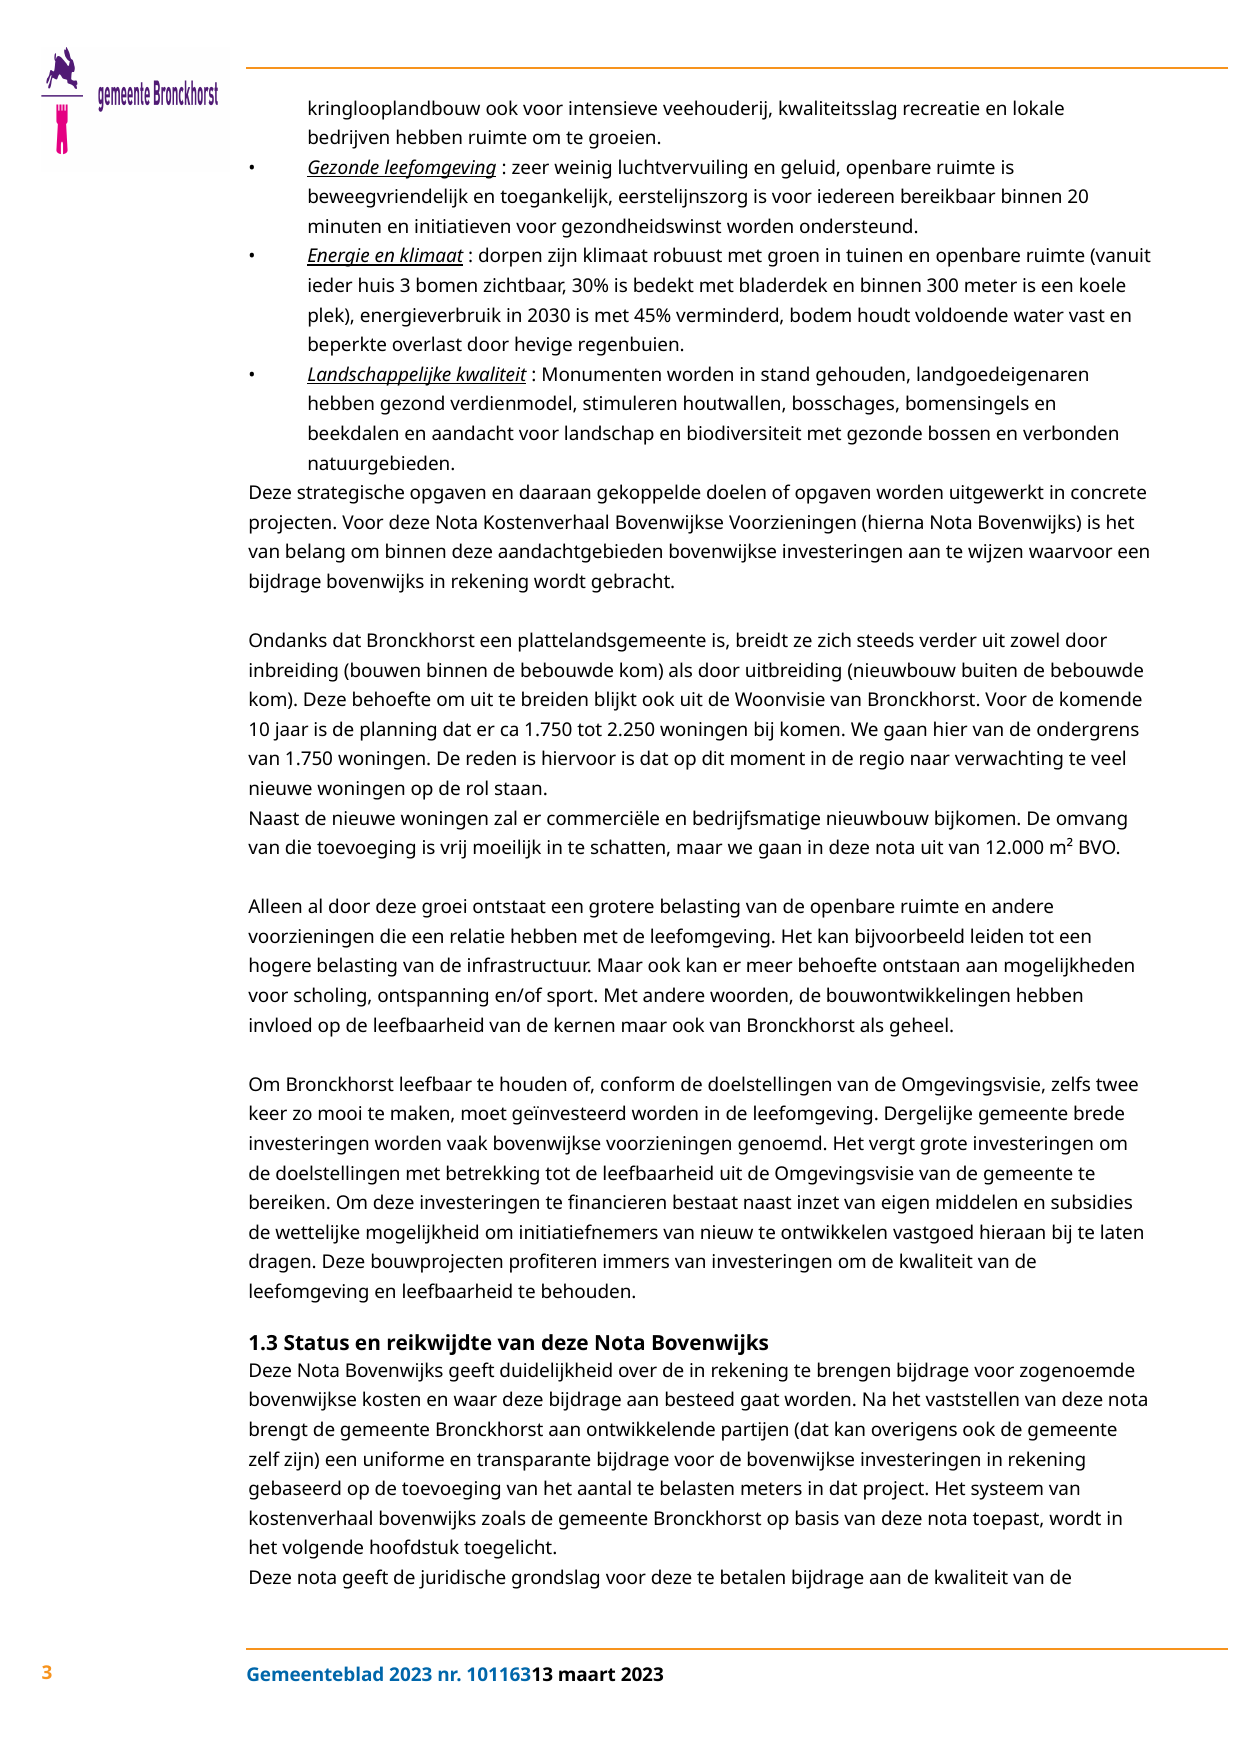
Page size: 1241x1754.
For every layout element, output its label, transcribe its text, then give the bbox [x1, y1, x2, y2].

text Deze Nota Bovenwijks geeft duidelijkheid over de in rekening te brengen bijdrage voor zogenoemde bovenwijkse kosten en waar deze bijdrage aan besteed gaat worden. Na het vaststellen van deze nota brengt de gemeente Bronckhorst aan ontwikkelende partijen (dat kan overigens ook de gemeente zelf zijn) een uniforme en transparante bijdrage voor de bovenwijkse investeringen in rekening gebaseerd op de toevoeging van het aantal te belasten meters in dat project. Het systeem van kostenverhaal bovenwijks zoals de gemeente Bronckhorst op basis van deze nota toepast, wordt in het volgende hoofdstuk toegelicht. [248, 1357, 1152, 1560]
picture [41, 47, 231, 172]
list kringlooplandbouw ook voor intensieve veehouderij, kwaliteitsslag recreatie en lokale bedrijven hebben ruimte om te groeien. [248, 95, 1152, 150]
text Alleen al door deze groei ontstaat een grotere belasting van de openbare ruimte en andere voorzieningen die een relatie hebben met de leefomgeving. Het kan bijvoorbeeld leiden tot een hogere belasting van de infrastructuur. Maar ook kan er meer behoefte ontstaan aan mogelijkheden voor scholing, ontspanning en/of sport. Met andere woorden, de bouwontwikkelingen hebben invloed op de leefbaarheid van de kernen maar ook van Bronckhorst als geheel. [248, 893, 1152, 1038]
text 1.3 Status en reikwijdte van deze Nota Bovenwijks [248, 1328, 1152, 1357]
list Energie en klimaat : dorpen zijn klimaat robuust met groen in tuinen en openbare ruimte (vanuit ieder huis 3 bomen zichtbaar, 30% is bedekt met bladerdek en binnen 300 meter is een koele plek), energieverbruik in 2030 is met 45% verminderd, bodem houdt voldoende water vast en beperkte overlast door hevige regenbuien. [248, 243, 1152, 357]
list Landschappelijke kwaliteit : Monumenten worden in stand gehouden, landgoedeigenaren hebben gezond verdienmodel, stimuleren houtwallen, bosschages, bomensingels en beekdalen en aandacht voor landschap en biodiversiteit met gezonde bossen en verbonden natuurgebieden. [248, 361, 1152, 476]
text Naast de nieuwe woningen zal er commerciële en bedrijfsmatige nieuwbouw bijkomen. De omvang van die toevoeging is vrij moeilijk in te schatten, maar we gaan in deze nota uit van 12.000 m² BVO. [248, 805, 1152, 860]
list Gezonde leefomgeving : zeer weinig luchtvervuiling en geluid, openbare ruimte is beweegvriendelijk en toegankelijk, eerstelijnszorg is voor iedereen bereikbaar binnen 20 minuten en initiatieven voor gezondheidswinst worden ondersteund. [248, 154, 1152, 239]
text Deze strategische opgaven en daaraan gekoppelde doelen of opgaven worden uitgewerkt in concrete projecten. Voor deze Nota Kostenverhaal Bovenwijkse Voorzieningen (hierna Nota Bovenwijks) is het van belang om binnen deze aandachtgebieden bovenwijkse investeringen aan te wijzen waarvoor een bijdrage bovenwijks in rekening wordt gebracht. [248, 479, 1152, 594]
text Ondanks dat Bronckhorst een plattelandsgemeente is, breidt ze zich steeds verder uit zowel door inbreiding (bouwen binnen de bebouwde kom) als door uitbreiding (nieuwbouw buiten de bebouwde kom). Deze behoefte om uit te breiden blijkt ook uit de Woonvisie van Bronckhorst. Voor de komende 10 jaar is de planning dat er ca 1.750 tot 2.250 woningen bij komen. We gaan hier van de ondergrens van 1.750 woningen. De reden is hiervoor is dat op dit moment in de regio naar verwachting te veel nieuwe woningen op de rol staan. [248, 627, 1152, 801]
text Om Bronckhorst leefbaar te houden of, conform de doelstellingen van de Omgevingsvisie, zelfs twee keer zo mooi te maken, moet geïnvesteerd worden in de leefomgeving. Dergelijke gemeente brede investeringen worden vaak bovenwijkse voorzieningen genoemd. Het vergt grote investeringen om de doelstellingen met betrekking tot de leefbaarheid uit de Omgevingsvisie van de gemeente te bereiken. Om deze investeringen te financieren bestaat naast inzet van eigen middelen en subsidies de wettelijke mogelijkheid om initiatiefnemers van nieuw te ontwikkelen vastgoed hieraan bij te laten dragen. Deze bouwprojecten profiteren immers van investeringen om de kwaliteit van de leefomgeving en leefbaarheid te behouden. [248, 1071, 1152, 1304]
text Deze nota geeft de juridische grondslag voor deze te betalen bijdrage aan de kwaliteit van de [248, 1564, 1152, 1590]
